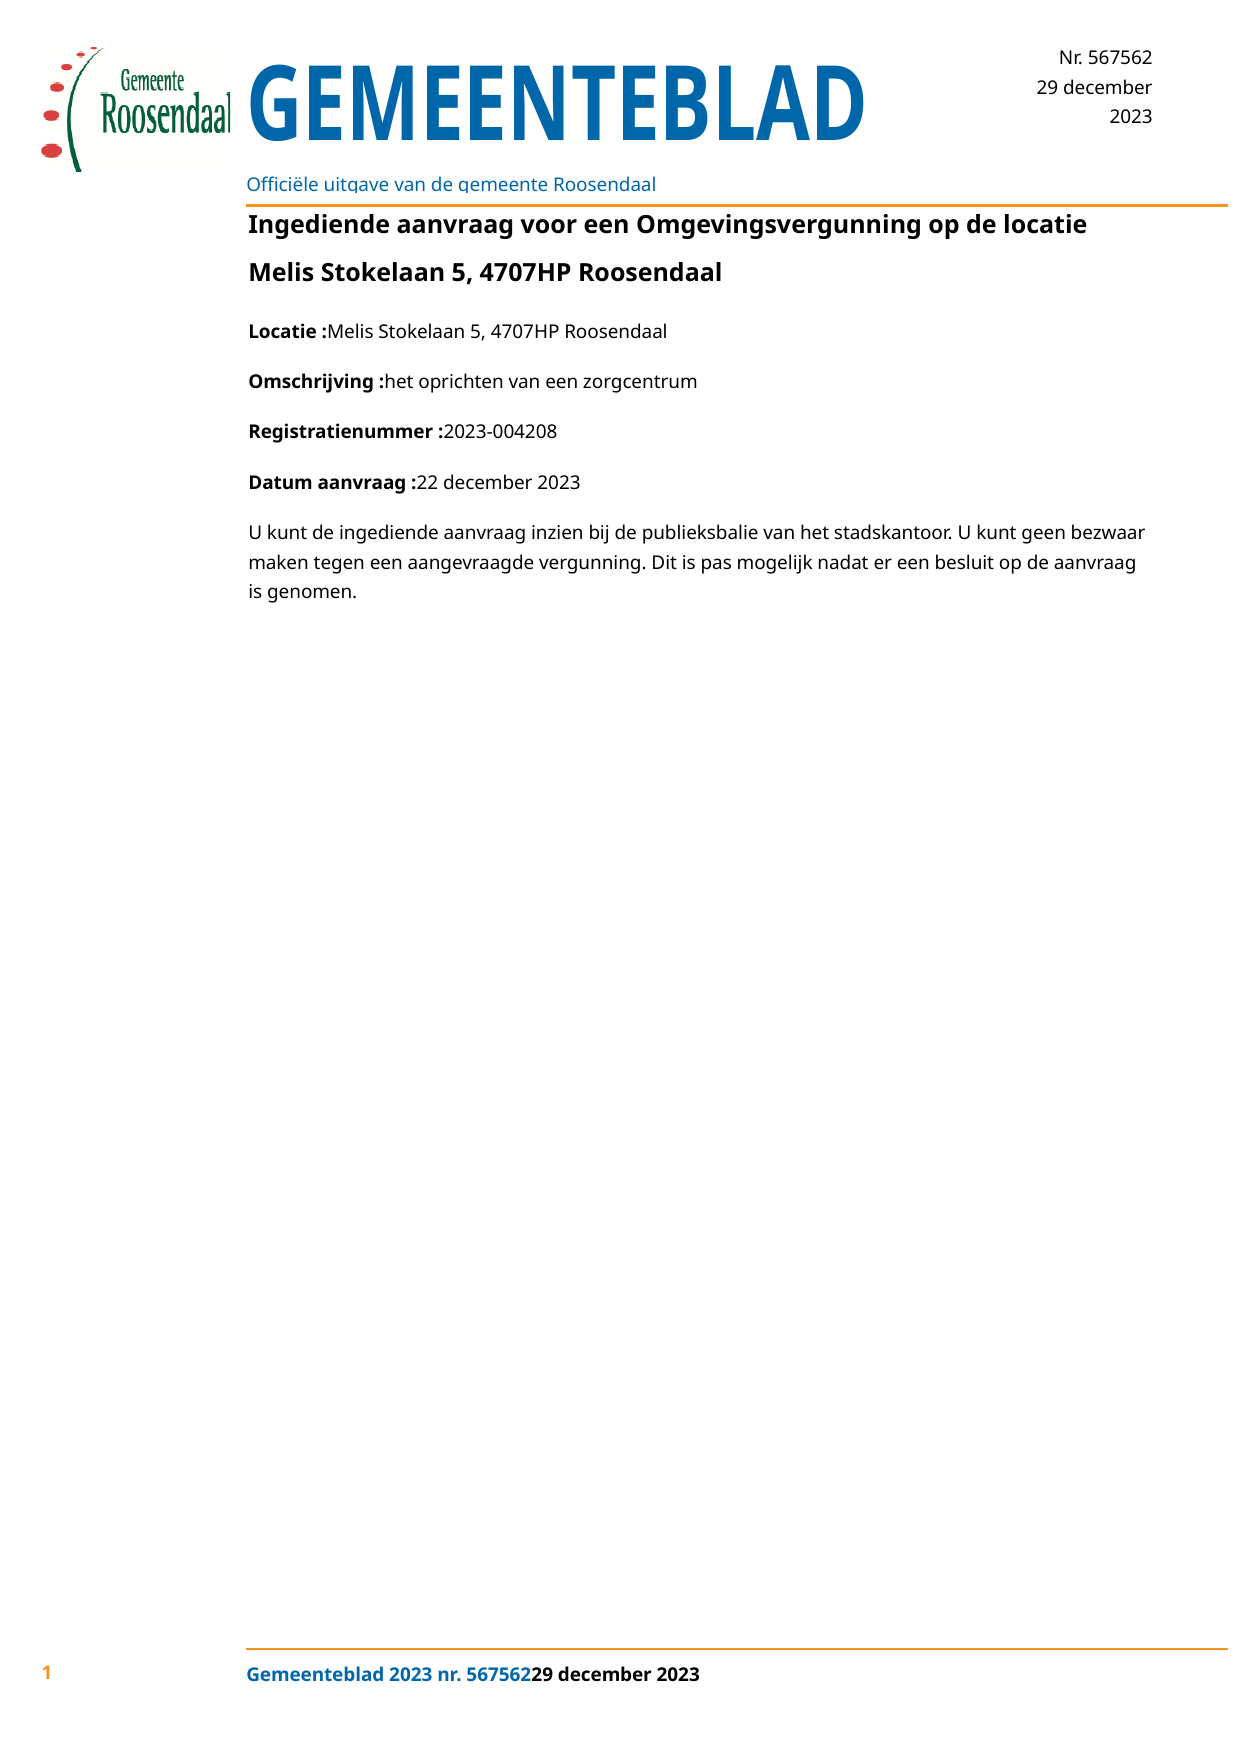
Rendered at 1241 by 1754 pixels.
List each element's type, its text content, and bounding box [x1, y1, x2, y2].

text U kunt de ingediende aanvraag inzien bij de publieksbalie van het stadskantoor. U kunt geen bezwaar maken tegen een aangevraagde vergunning. Dit is pas mogelijk nadat er een besluit op de aanvraag is genomen. [248, 519, 1152, 604]
text Datum aanvraag :22 december 2023 [248, 469, 1152, 495]
picture [41, 47, 231, 172]
text Omschrijving :het oprichten van een zorgcentrum [248, 368, 1152, 394]
text Ingediende aanvraag voor een Omgevingsvergunning op de locatie Melis Stokelaan 5, 4707HP Roosendaal [248, 207, 1152, 288]
text Registratienummer :2023-004208 [248, 419, 1152, 444]
text Locatie :Melis Stokelaan 5, 4707HP Roosendaal [248, 318, 1152, 344]
